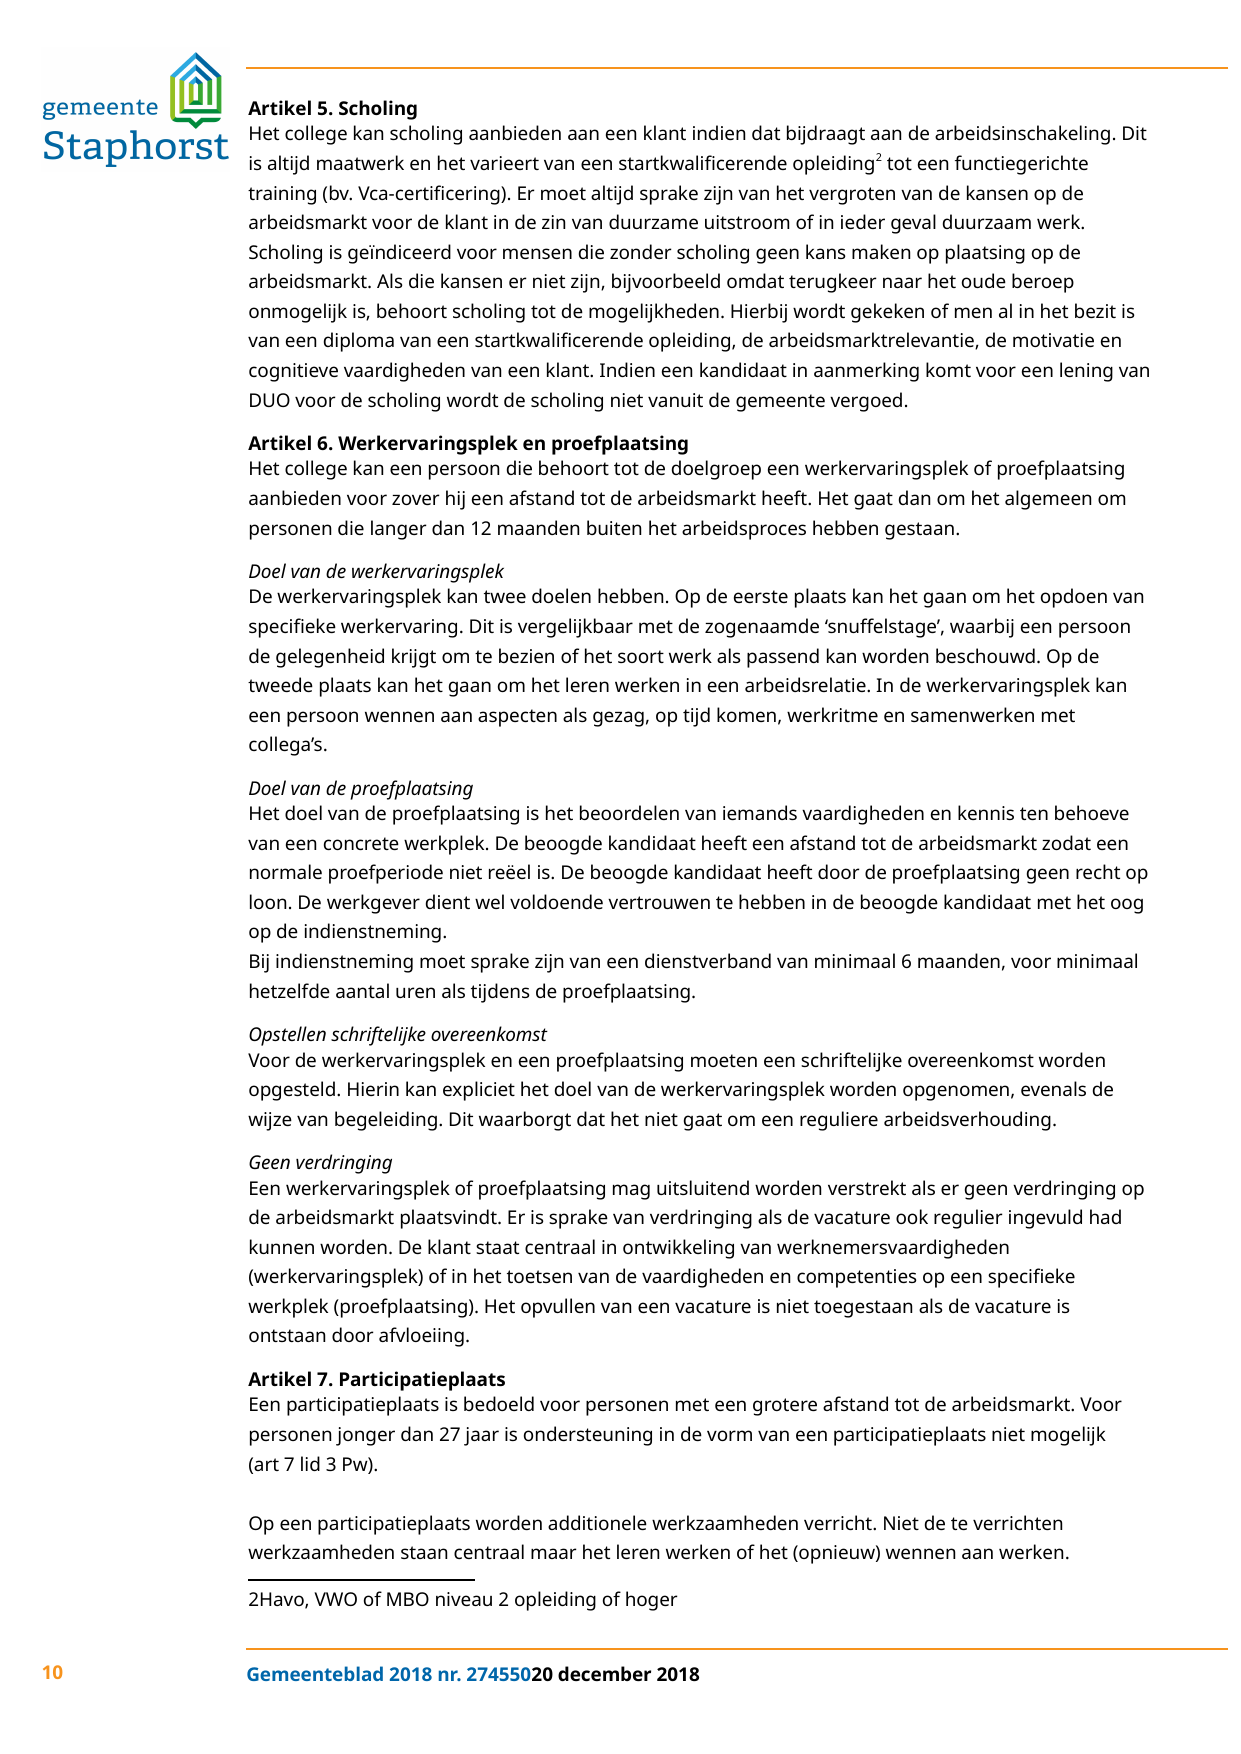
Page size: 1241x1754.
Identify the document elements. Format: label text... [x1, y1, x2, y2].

text Een participatieplaats is bedoeld voor personen met een grotere afstand tot de arbeidsmarkt. Voor personen jonger dan 27 jaar is ondersteuning in de vorm van een participatieplaats niet mogelijk (art 7 lid 3 Pw). [248, 1392, 1152, 1476]
text Artikel 5. Scholing [248, 95, 1152, 121]
text Artikel 7. Participatieplaats [248, 1366, 1152, 1392]
text Scholing is geïndiceerd voor mensen die zonder scholing geen kans maken op plaatsing op de arbeidsmarkt. Als die kansen er niet zijn, bijvoorbeeld omdat terugkeer naar het oude beroep onmogelijk is, behoort scholing tot de mogelijkheden. Hierbij wordt gekeken of men al in het bezit is van een diploma van een startkwalificerende opleiding, de arbeidsmarktrelevantie, de motivatie en cognitieve vaardigheden van een klant. Indien een kandidaat in aanmerking komt voor een lening van DUO voor de scholing wordt de scholing niet vanuit de gemeente vergoed. [248, 239, 1152, 412]
text Het doel van de proefplaatsing is het beoordelen van iemands vaardigheden en kennis ten behoeve van een concrete werkplek. De beoogde kandidaat heeft een afstand tot de arbeidsmarkt zodat een normale proefperiode niet reëel is. De beoogde kandidaat heeft door de proefplaatsing geen recht op loon. De werkgever dient wel voldoende vertrouwen te hebben in de beoogde kandidaat met het oog op de indienstneming. [248, 800, 1152, 944]
text Voor de werkervaringsplek en een proefplaatsing moeten een schriftelijke overeenkomst worden opgesteld. Hierin kan expliciet het doel van de werkervaringsplek worden opgenomen, evenals de wijze van begeleiding. Dit waarborgt dat het niet gaat om een reguliere arbeidsverhouding. [248, 1047, 1152, 1132]
text Bij indienstneming moet sprake zijn van een dienstverband van minimaal 6 maanden, voor minimaal hetzelfde aantal uren als tijdens de proefplaatsing. [248, 948, 1152, 1004]
text Artikel 6. Werkervaringsplek en proefplaatsing [248, 430, 1152, 456]
text Doel van de werkervaringsplek [248, 558, 1152, 584]
text Op een participatieplaats worden additionele werkzaamheden verricht. Niet de te verrichten werkzaamheden staan centraal maar het leren werken of het (opnieuw) wennen aan werken. [248, 1510, 1152, 1565]
text Havo, VWO of MBO niveau 2 opleiding of hoger [248, 1586, 1152, 1612]
text Opstellen schriftelijke overeenkomst [248, 1021, 1152, 1047]
text De werkervaringsplek kan twee doelen hebben. Op de eerste plaats kan het gaan om het opdoen van specifieke werkervaring. Dit is vergelijkbaar met de zogenaamde ‘snuffelstage’, waarbij een persoon de gelegenheid krijgt om te bezien of het soort werk als passend kan worden beschouwd. Op de tweede plaats kan het gaan om het leren werken in een arbeidsrelatie. In de werkervaringsplek kan een persoon wennen aan aspecten als gezag, op tijd komen, werkritme en samenwerken met collega’s. [248, 584, 1152, 757]
text Het college kan scholing aanbieden aan een klant indien dat bijdraagt aan de arbeidsinschakeling. Dit is altijd maatwerk en het varieert van een startkwalificerende opleiding tot een functiegerichte training (bv. Vca-certificering). Er moet altijd sprake zijn van het vergroten van de kansen op de arbeidsmarkt voor de klant in de zin van duurzame uitstroom of in ieder geval duurzaam werk. [248, 121, 1152, 235]
picture [41, 47, 231, 172]
text Doel van de proefplaatsing [248, 775, 1152, 800]
text Een werkervaringsplek of proefplaatsing mag uitsluitend worden verstrekt als er geen verdringing op de arbeidsmarkt plaatsvindt. Er is sprake van verdringing als de vacature ook regulier ingevuld had kunnen worden. De klant staat centraal in ontwikkeling van werknemersvaardigheden (werkervaringsplek) of in het toetsen van de vaardigheden en competenties op een specifieke werkplek (proefplaatsing). Het opvullen van een vacature is niet toegestaan als de vacature is ontstaan door afvloeiing. [248, 1175, 1152, 1348]
text Geen verdringing [248, 1149, 1152, 1175]
text Het college kan een persoon die behoort tot de doelgroep een werkervaringsplek of proefplaatsing aanbieden voor zover hij een afstand tot de arbeidsmarkt heeft. Het gaat dan om het algemeen om personen die langer dan 12 maanden buiten het arbeidsproces hebben gestaan. [248, 456, 1152, 541]
